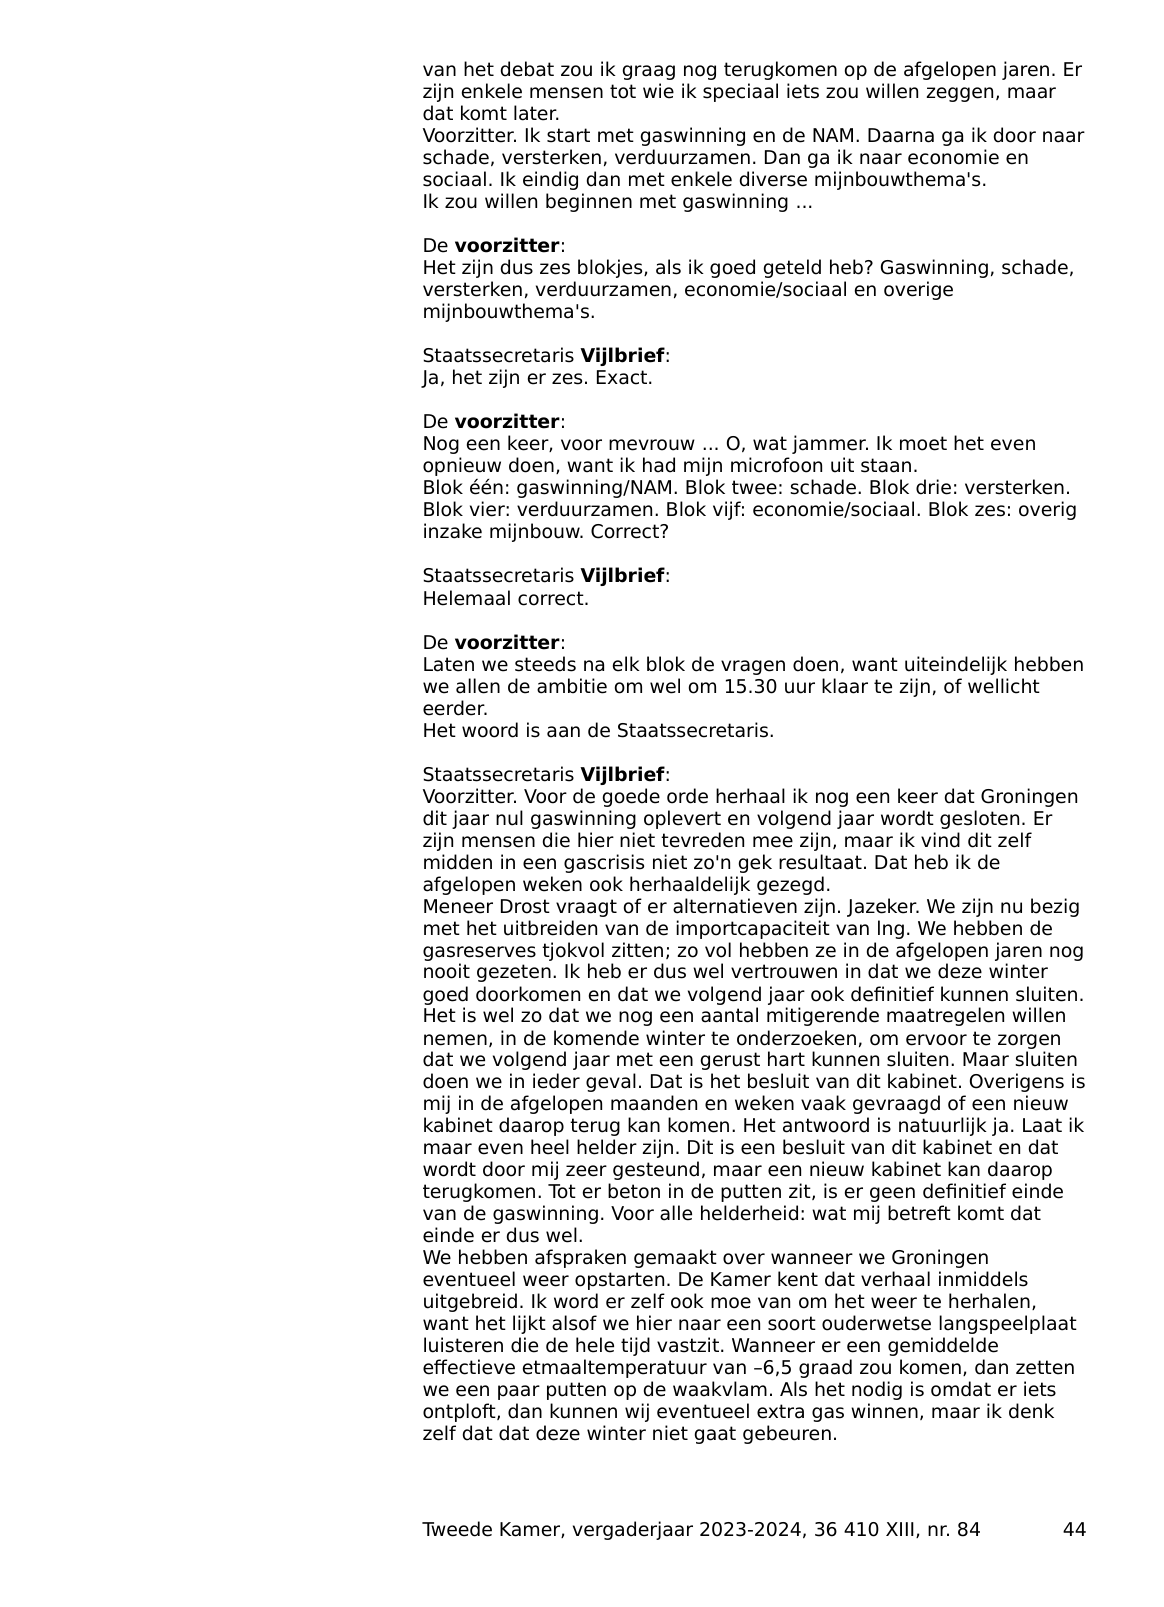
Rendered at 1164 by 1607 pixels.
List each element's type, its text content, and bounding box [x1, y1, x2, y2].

text Helemaal correct. [422, 587, 1087, 609]
text Staatssecretaris Vijlbrief: [422, 345, 1087, 367]
text Blok één: gaswinning/NAM. Blok twee: schade. Blok drie: versterken. Blok vier: verduurzamen. Blok vijf: economie/sociaal. Blok zes: overig inzake mijnbouw. Correct? [422, 477, 1087, 543]
text Voorzitter. Voor de goede orde herhaal ik nog een keer dat Groningen dit jaar nul gaswinning oplevert en volgend jaar wordt gesloten. Er zijn mensen die hier niet tevreden mee zijn, maar ik vind dit zelf midden in een gascrisis niet zo'n gek resultaat. Dat heb ik de afgelopen weken ook herhaaldelijk gezegd. [422, 786, 1087, 896]
text We hebben afspraken gemaakt over wanneer we Groningen eventueel weer opstarten. De Kamer kent dat verhaal inmiddels uitgebreid. Ik word er zelf ook moe van om het weer te herhalen, want het lijkt alsof we hier naar een soort ouderwetse langspeelplaat luisteren die de hele tijd vastzit. Wanneer er een gemiddelde effectieve etmaaltemperatuur van –6,5 graad zou komen, dan zetten we een paar putten op de waakvlam. Als het nodig is omdat er iets ontploft, dan kunnen wij eventueel extra gas winnen, maar ik denk zelf dat dat deze winter niet gaat gebeuren. [422, 1247, 1087, 1445]
text Nog een keer, voor mevrouw ... O, wat jammer. Ik moet het even opnieuw doen, want ik had mijn microfoon uit staan. [422, 433, 1087, 477]
text van het debat zou ik graag nog terugkomen op de afgelopen jaren. Er zijn enkele mensen tot wie ik speciaal iets zou willen zeggen, maar dat komt later. [422, 59, 1087, 125]
text Staatssecretaris Vijlbrief: [422, 764, 1087, 786]
text Het woord is aan de Staatssecretaris. [422, 719, 1087, 741]
text Voorzitter. Ik start met gaswinning en de NAM. Daarna ga ik door naar schade, versterken, verduurzamen. Dan ga ik naar economie en sociaal. Ik eindig dan met enkele diverse mijnbouwthema's. [422, 125, 1087, 191]
text De voorzitter: [422, 235, 1087, 257]
text Meneer Drost vraagt of er alternatieven zijn. Jazeker. We zijn nu bezig met het uitbreiden van de importcapaciteit van lng. We hebben de gasreserves tjokvol zitten; zo vol hebben ze in de afgelopen jaren nog nooit gezeten. Ik heb er dus wel vertrouwen in dat we deze winter goed doorkomen en dat we volgend jaar ook definitief kunnen sluiten. Het is wel zo dat we nog een aantal mitigerende maatregelen willen nemen, in de komende winter te onderzoeken, om ervoor te zorgen dat we volgend jaar met een gerust hart kunnen sluiten. Maar sluiten doen we in ieder geval. Dat is het besluit van dit kabinet. Overigens is mij in de afgelopen maanden en weken vaak gevraagd of een nieuw kabinet daarop terug kan komen. Het antwoord is natuurlijk ja. Laat ik maar even heel helder zijn. Dit is een besluit van dit kabinet en dat wordt door mij zeer gesteund, maar een nieuw kabinet kan daarop terugkomen. Tot er beton in de putten zit, is er geen definitief einde van de gaswinning. Voor alle helderheid: wat mij betreft komt dat einde er dus wel. [422, 896, 1087, 1247]
text Het zijn dus zes blokjes, als ik goed geteld heb? Gaswinning, schade, versterken, verduurzamen, economie/sociaal en overige mijnbouwthema's. [422, 257, 1087, 323]
text Ik zou willen beginnen met gaswinning ... [422, 191, 1087, 213]
text Ja, het zijn er zes. Exact. [422, 367, 1087, 389]
text De voorzitter: [422, 632, 1087, 653]
text De voorzitter: [422, 411, 1087, 433]
text Laten we steeds na elk blok de vragen doen, want uiteindelijk hebben we allen de ambitie om wel om 15.30 uur klaar te zijn, of wellicht eerder. [422, 653, 1087, 719]
text Staatssecretaris Vijlbrief: [422, 565, 1087, 587]
